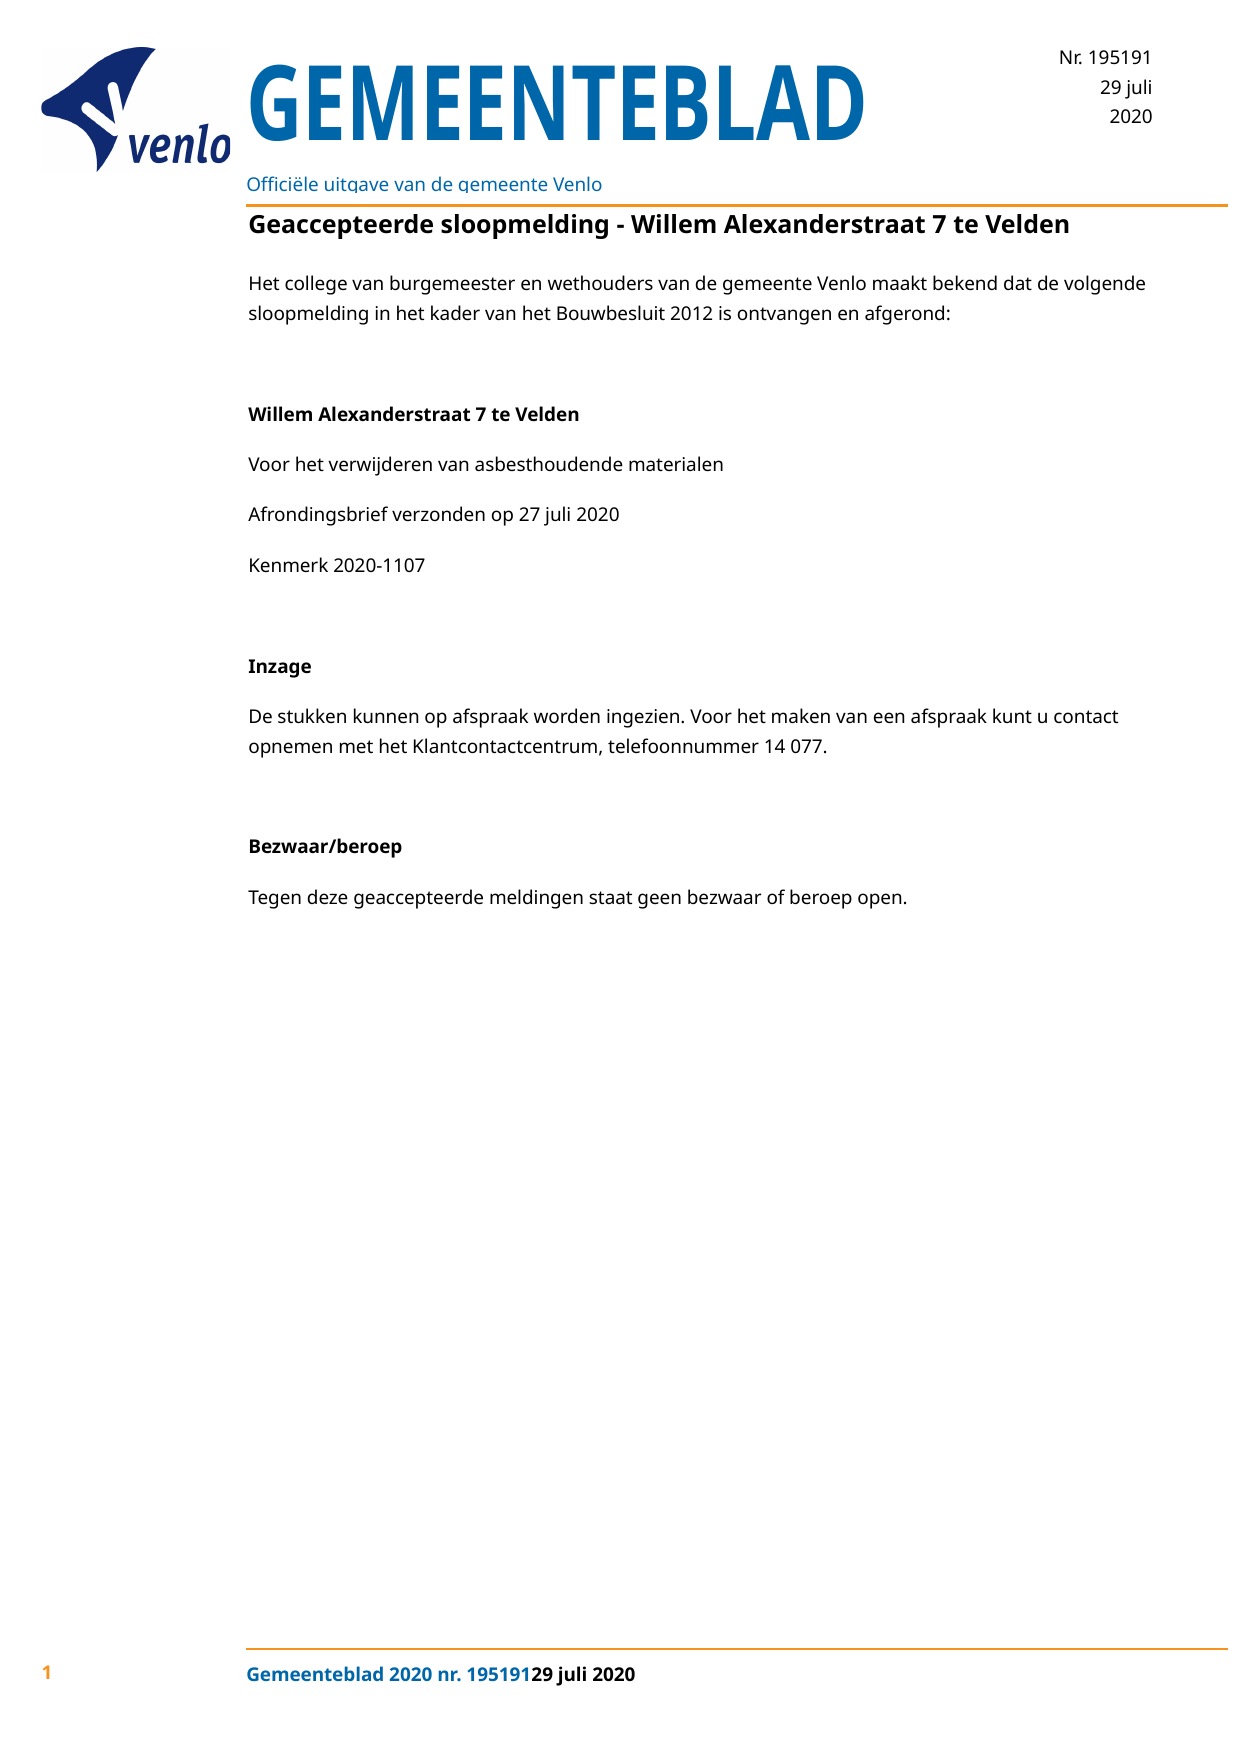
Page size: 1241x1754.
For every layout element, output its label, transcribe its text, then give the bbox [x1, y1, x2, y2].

text Kenmerk 2020-1107 [248, 552, 1152, 578]
text Afrondingsbrief verzonden op 27 juli 2020 [248, 502, 1152, 527]
text Het college van burgemeester en wethouders van de gemeente Venlo maakt bekend dat de volgende sloopmelding in het kader van het Bouwbesluit 2012 is ontvangen en afgerond: [248, 270, 1152, 326]
picture [41, 47, 231, 172]
text De stukken kunnen op afspraak worden ingezien. Voor het maken van een afspraak kunt u contact opnemen met het Klantcontactcentrum, telefoonnummer 14 077. [248, 703, 1152, 758]
text Voor het verwijderen van asbesthoudende materialen [248, 451, 1152, 477]
text Bezwaar/beroep [248, 834, 1152, 859]
text Geaccepteerde sloopmelding - Willem Alexanderstraat 7 te Velden [248, 207, 1152, 241]
text Inzage [248, 653, 1152, 678]
text Willem Alexanderstraat 7 te Velden [248, 401, 1152, 426]
text Tegen deze geaccepteerde meldingen staat geen bezwaar of beroep open. [248, 884, 1152, 910]
